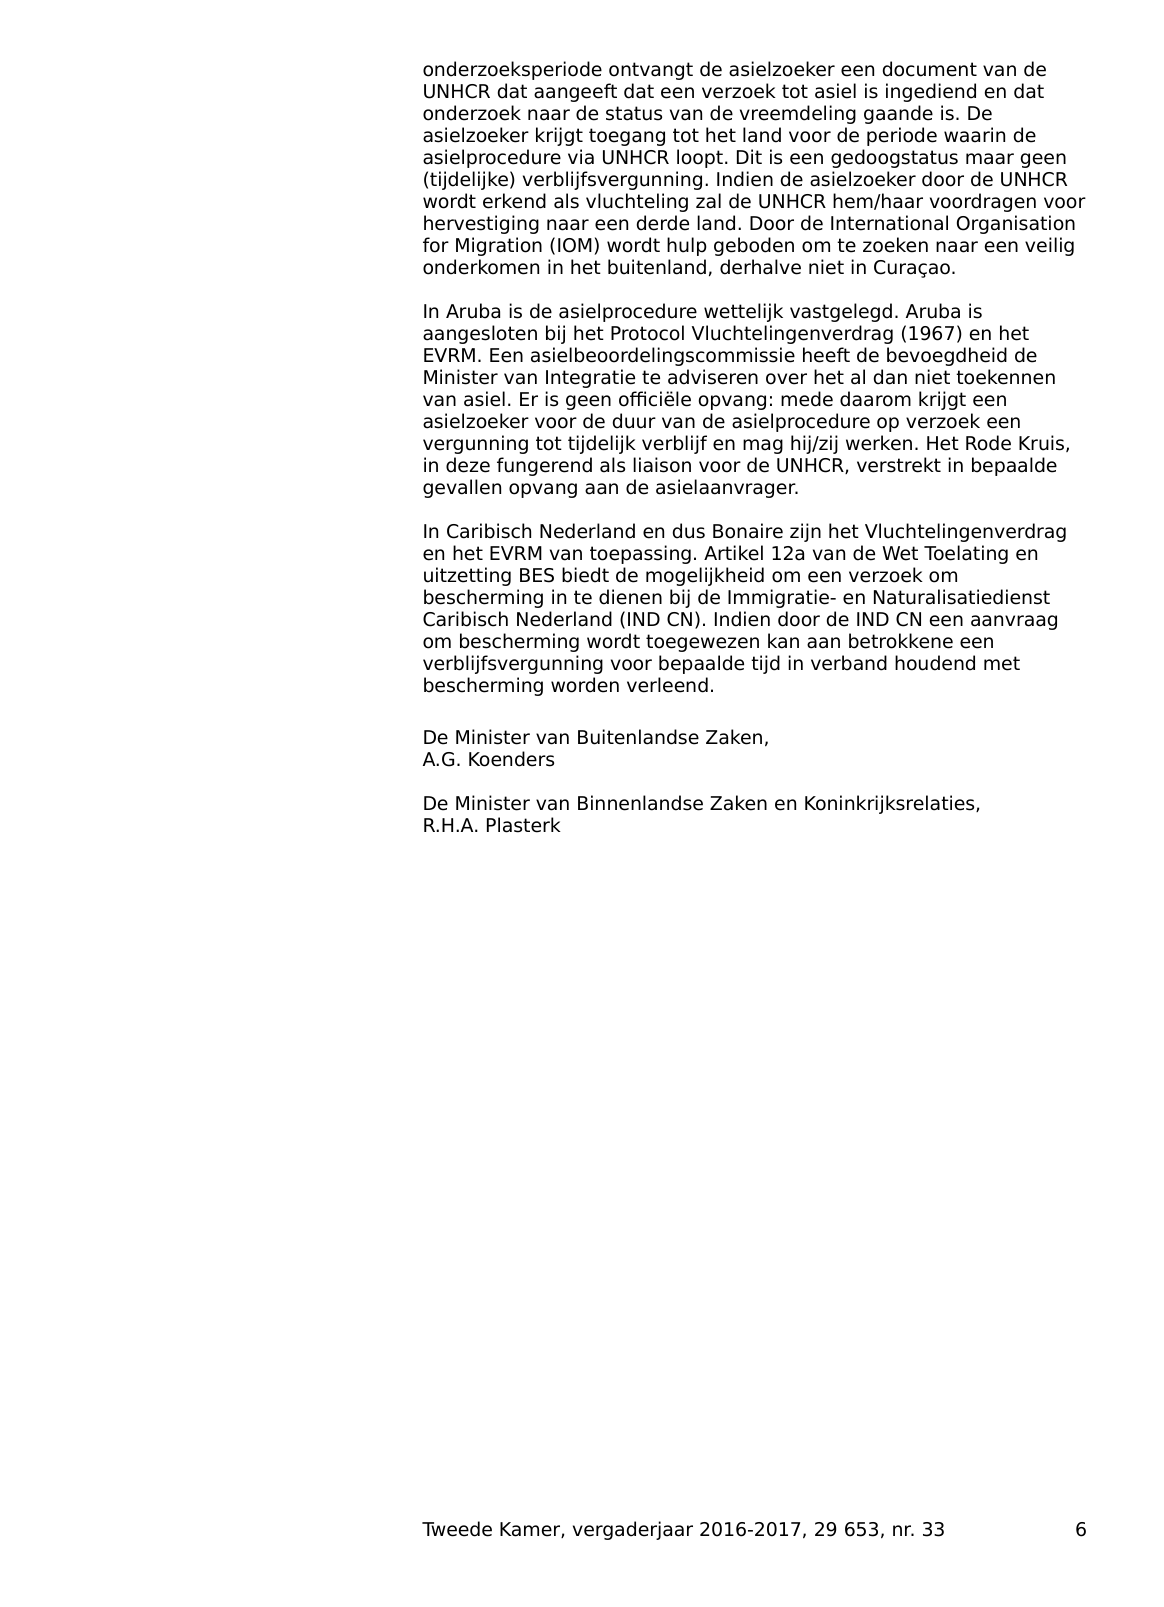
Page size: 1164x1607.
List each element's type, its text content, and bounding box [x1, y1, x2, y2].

text In Caribisch Nederland en dus Bonaire zijn het Vluchtelingenverdrag en het EVRM van toepassing. Artikel 12a van de Wet Toelating en uitzetting BES biedt de mogelijkheid om een verzoek om bescherming in te dienen bij de Immigratie- en Naturalisatiedienst Caribisch Nederland (IND CN). Indien door de IND CN een aanvraag om bescherming wordt toegewezen kan aan betrokkene een verblijfsvergunning voor bepaalde tijd in verband houdend met bescherming worden verleend. [422, 521, 1087, 697]
text In Aruba is de asielprocedure wettelijk vastgelegd. Aruba is aangesloten bij het Protocol Vluchtelingenverdrag (1967) en het EVRM. Een asielbeoordelingscommissie heeft de bevoegdheid de Minister van Integratie te adviseren over het al dan niet toekennen van asiel. Er is geen officiële opvang: mede daarom krijgt een asielzoeker voor de duur van de asielprocedure op verzoek een vergunning tot tijdelijk verblijf en mag hij/zij werken. Het Rode Kruis, in deze fungerend als liaison voor de UNHCR, verstrekt in bepaalde gevallen opvang aan de asielaanvrager. [422, 301, 1087, 499]
text onderzoeksperiode ontvangt de asielzoeker een document van de UNHCR dat aangeeft dat een verzoek tot asiel is ingediend en dat onderzoek naar de status van de vreemdeling gaande is. De asielzoeker krijgt toegang tot het land voor de periode waarin de asielprocedure via UNHCR loopt. Dit is een gedoogstatus maar geen (tijdelijke) verblijfsvergunning. Indien de asielzoeker door de UNHCR wordt erkend als vluchteling zal de UNHCR hem/haar voordragen voor hervestiging naar een derde land. Door de International Organisation for Migration (IOM) wordt hulp geboden om te zoeken naar een veilig onderkomen in het buitenland, derhalve niet in Curaçao. [422, 59, 1087, 279]
text De Minister van Binnenlandse Zaken en Koninkrijksrelaties, R.H.A. Plasterk [422, 793, 1087, 837]
text De Minister van Buitenlandse Zaken, A.G. Koenders [422, 727, 1087, 771]
